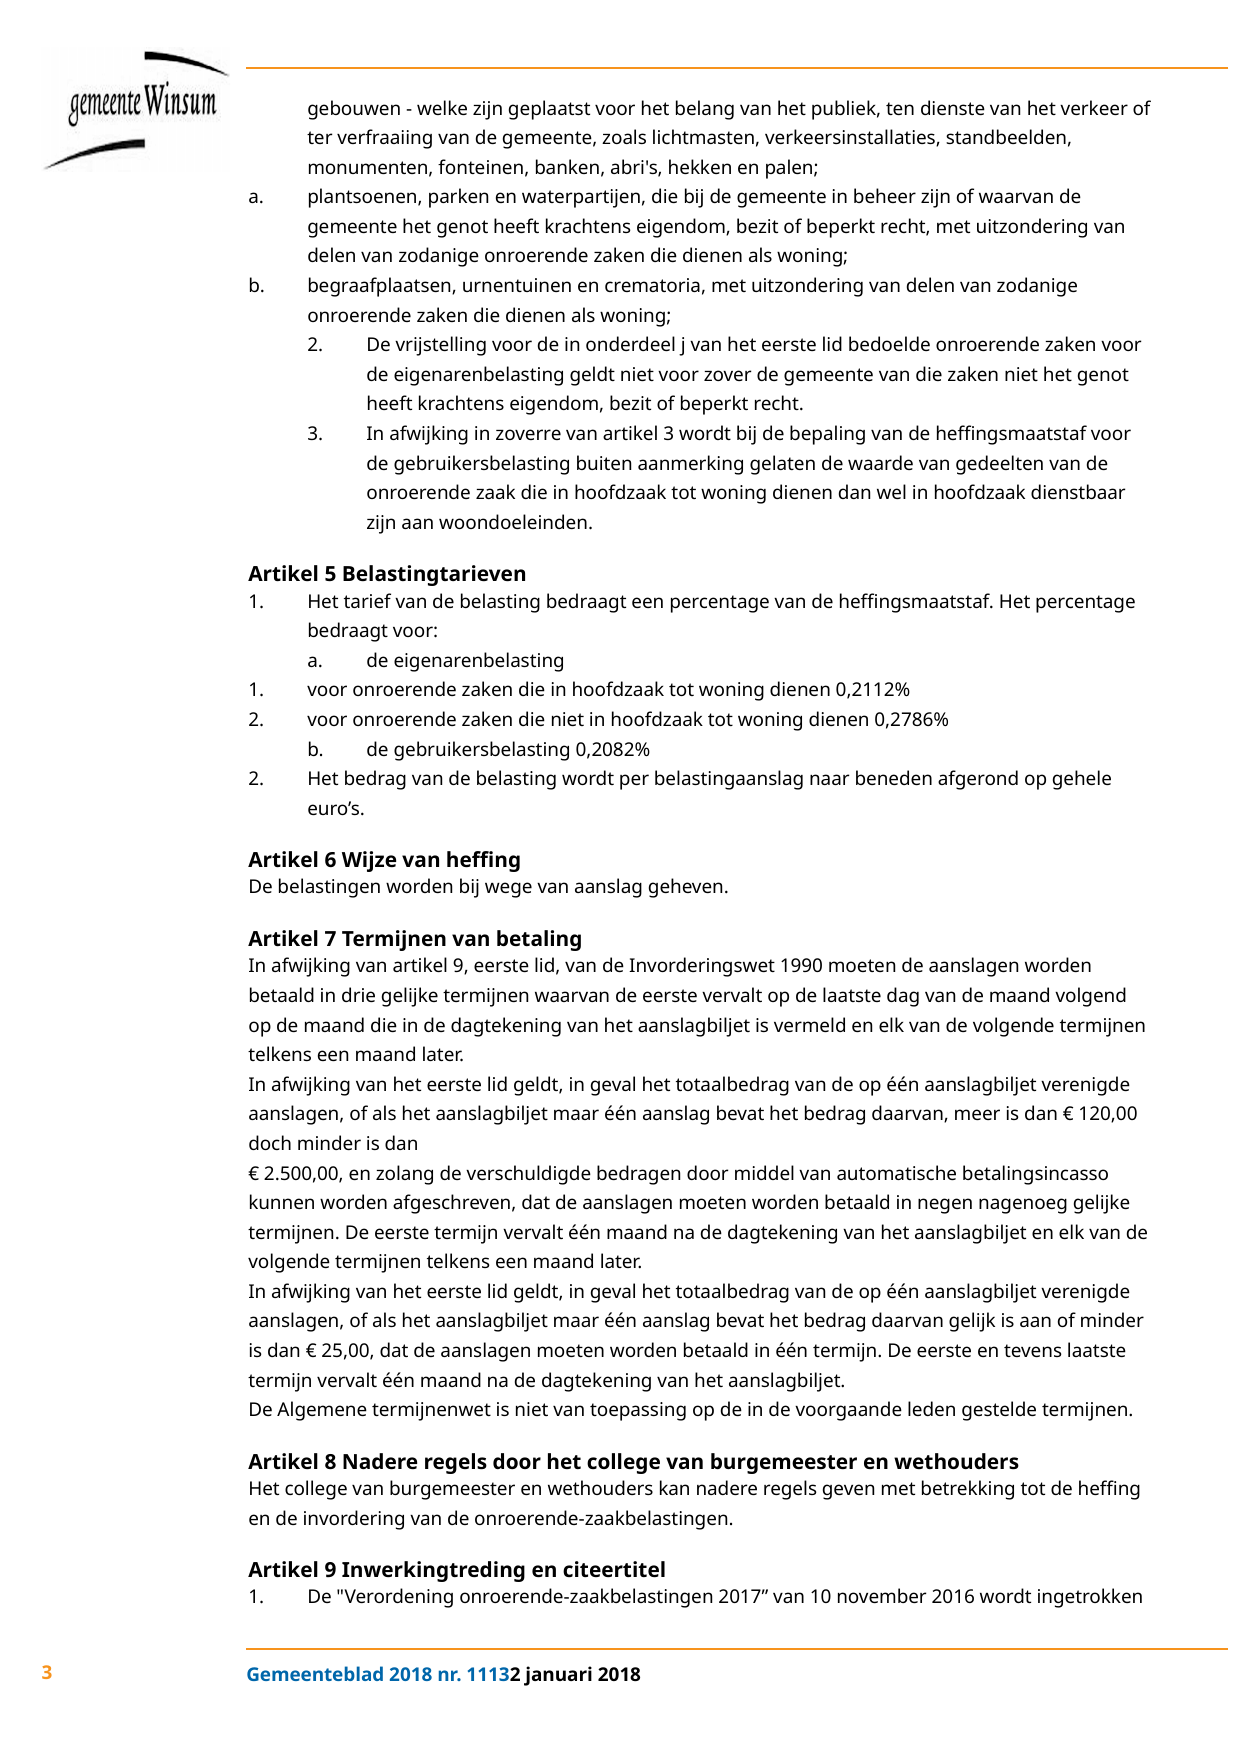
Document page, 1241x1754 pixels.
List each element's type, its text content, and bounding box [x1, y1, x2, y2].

text Artikel 7 Termijnen van betaling [248, 924, 1152, 953]
text € 2.500,00, en zolang de verschuldigde bedragen door middel van automatische betalingsincasso kunnen worden afgeschreven, dat de aanslagen moeten worden betaald in negen nagenoeg gelijke termijnen. De eerste termijn vervalt één maand na de dagtekening van het aanslagbiljet en elk van de volgende termijnen telkens een maand later. [248, 1160, 1152, 1274]
list De vrijstelling voor de in onderdeel j van het eerste lid bedoelde onroerende zaken voor de eigenarenbelasting geldt niet voor zover de gemeente van die zaken niet het genot heeft krachtens eigendom, bezit of beperkt recht. [307, 331, 1152, 416]
list Het tarief van de belasting bedraagt een percentage van de heffingsmaatstaf. Het percentage bedraagt voor: [248, 588, 1152, 643]
text De belastingen worden bij wege van aanslag geheven. [248, 874, 1152, 899]
text Artikel 8 Nadere regels door het college van burgemeester en wethouders [248, 1447, 1152, 1475]
text De Algemene termijnenwet is niet van toepassing op de in de voorgaande leden gestelde termijnen. [248, 1396, 1152, 1422]
text Het college van burgemeester en wethouders kan nadere regels geven met betrekking tot de heffing en de invordering van de onroerende-zaakbelastingen. [248, 1475, 1152, 1531]
list begraafplaatsen, urnentuinen en crematoria, met uitzondering van delen van zodanige onroerende zaken die dienen als woning; [248, 272, 1152, 328]
text Artikel 5 Belastingtarieven [248, 559, 1152, 588]
list voor onroerende zaken die in hoofdzaak tot woning dienen 0,2112% [248, 677, 1152, 702]
list De "Verordening onroerende-zaakbelastingen 2017” van 10 november 2016 wordt ingetrokken [248, 1584, 1152, 1609]
list plantsoenen, parken en waterpartijen, die bij de gemeente in beheer zijn of waarvan de gemeente het genot heeft krachtens eigendom, bezit of beperkt recht, met uitzondering van delen van zodanige onroerende zaken die dienen als woning; [248, 183, 1152, 268]
list In afwijking in zoverre van artikel 3 wordt bij de bepaling van de heffingsmaatstaf voor de gebruikersbelasting buiten aanmerking gelaten de waarde van gedeelten van de onroerende zaak die in hoofdzaak tot woning dienen dan wel in hoofdzaak dienstbaar zijn aan woondoeleinden. [307, 420, 1152, 535]
text In afwijking van artikel 9, eerste lid, van de Invorderingswet 1990 moeten de aanslagen worden betaald in drie gelijke termijnen waarvan de eerste vervalt op de laatste dag van de maand volgend op de maand die in de dagtekening van het aanslagbiljet is vermeld en elk van de volgende termijnen telkens een maand later. [248, 953, 1152, 1067]
text Artikel 6 Wijze van heffing [248, 845, 1152, 874]
text In afwijking van het eerste lid geldt, in geval het totaalbedrag van de op één aanslagbiljet verenigde aanslagen, of als het aanslagbiljet maar één aanslag bevat het bedrag daarvan, meer is dan € 120,00 doch minder is dan [248, 1071, 1152, 1156]
list de eigenarenbelasting [307, 647, 1152, 673]
text Artikel 9 Inwerkingtreding en citeertitel [248, 1555, 1152, 1584]
list gebouwen - welke zijn geplaatst voor het belang van het publiek, ten dienste van het verkeer of ter verfraaiing van de gemeente, zoals lichtmasten, verkeersinstallaties, standbeelden, monumenten, fonteinen, banken, abri's, hekken en palen; [248, 95, 1152, 180]
text In afwijking van het eerste lid geldt, in geval het totaalbedrag van de op één aanslagbiljet verenigde aanslagen, of als het aanslagbiljet maar één aanslag bevat het bedrag daarvan gelijk is aan of minder is dan € 25,00, dat de aanslagen moeten worden betaald in één termijn. De eerste en tevens laatste termijn vervalt één maand na de dagtekening van het aanslagbiljet. [248, 1278, 1152, 1392]
picture [41, 47, 231, 172]
list de gebruikersbelasting 0,2082% [307, 736, 1152, 761]
list Het bedrag van de belasting wordt per belastingaanslag naar beneden afgerond op gehele euro’s. [248, 765, 1152, 821]
list voor onroerende zaken die niet in hoofdzaak tot woning dienen 0,2786% [248, 706, 1152, 732]
